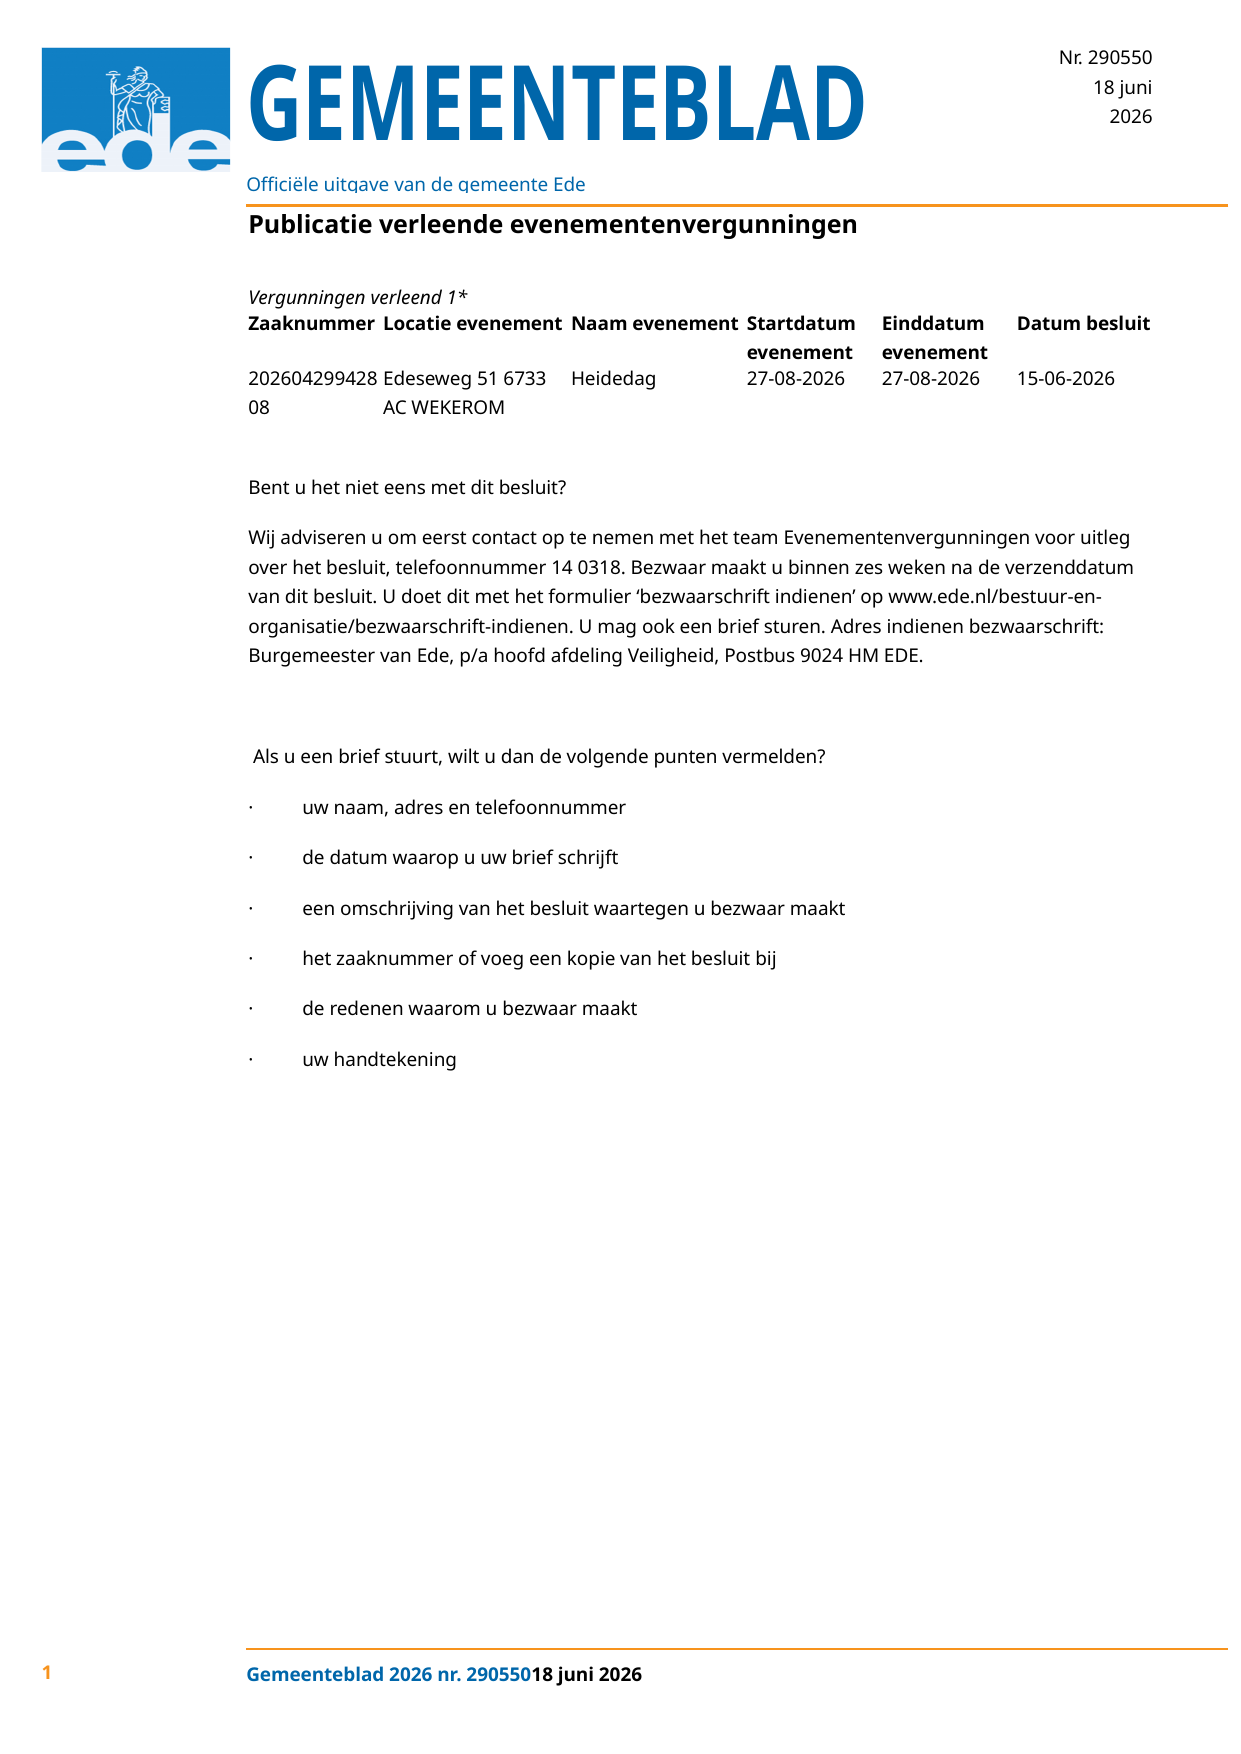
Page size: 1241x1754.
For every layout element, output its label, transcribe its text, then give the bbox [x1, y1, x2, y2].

table_cell 27-08-2026 [882, 365, 1017, 420]
table_cell 15-06-2026 [1017, 365, 1152, 420]
text · de redenen waarom u bezwaar maakt [248, 996, 1152, 1021]
table_cell Heidedag [571, 365, 747, 420]
table_header Startdatum evenement [747, 310, 882, 365]
table_cell 20260429942808 [248, 365, 383, 420]
text · een omschrijving van het besluit waartegen u bezwaar maakt [248, 895, 1152, 921]
text · uw handtekening [248, 1046, 1152, 1072]
picture [41, 47, 231, 172]
table_header Datum besluit [1017, 310, 1152, 365]
text Bent u het niet eens met dit besluit? [248, 474, 1152, 500]
text · de datum waarop u uw brief schrijft [248, 844, 1152, 870]
text Wij adviseren u om eerst contact op te nemen met het team Evenementenvergunningen voor uitleg over het besluit, telefoonnummer 14 0318. Bezwaar maakt u binnen zes weken na de verzenddatum van dit besluit. U doet dit met het formulier ‘bezwaarschrift indienen’ op www.ede.nl/bestuur-en-organisatie/bezwaarschrift-indienen. U mag ook een brief sturen. Adres indienen bezwaarschrift: Burgemeester van Ede, p/a hoofd afdeling Veiligheid, Postbus 9024 HM EDE. [248, 524, 1152, 668]
table_cell 27-08-2026 [747, 365, 882, 420]
table_header Locatie evenement [383, 310, 571, 365]
text Vergunningen verleend 1* [248, 284, 1152, 309]
text · het zaaknummer of voeg een kopie van het besluit bij [248, 945, 1152, 971]
table_header Einddatum evenement [882, 310, 1017, 365]
table_cell Edeseweg 51 6733 AC WEKEROM [383, 365, 571, 420]
text Als u een brief stuurt, wilt u dan de volgende punten vermelden? [248, 743, 1152, 769]
table_header Naam evenement [571, 310, 747, 365]
text · uw naam, adres en telefoonnummer [248, 794, 1152, 820]
table_header Zaaknummer [248, 310, 383, 365]
text Publicatie verleende evenementenvergunningen [248, 207, 1152, 241]
